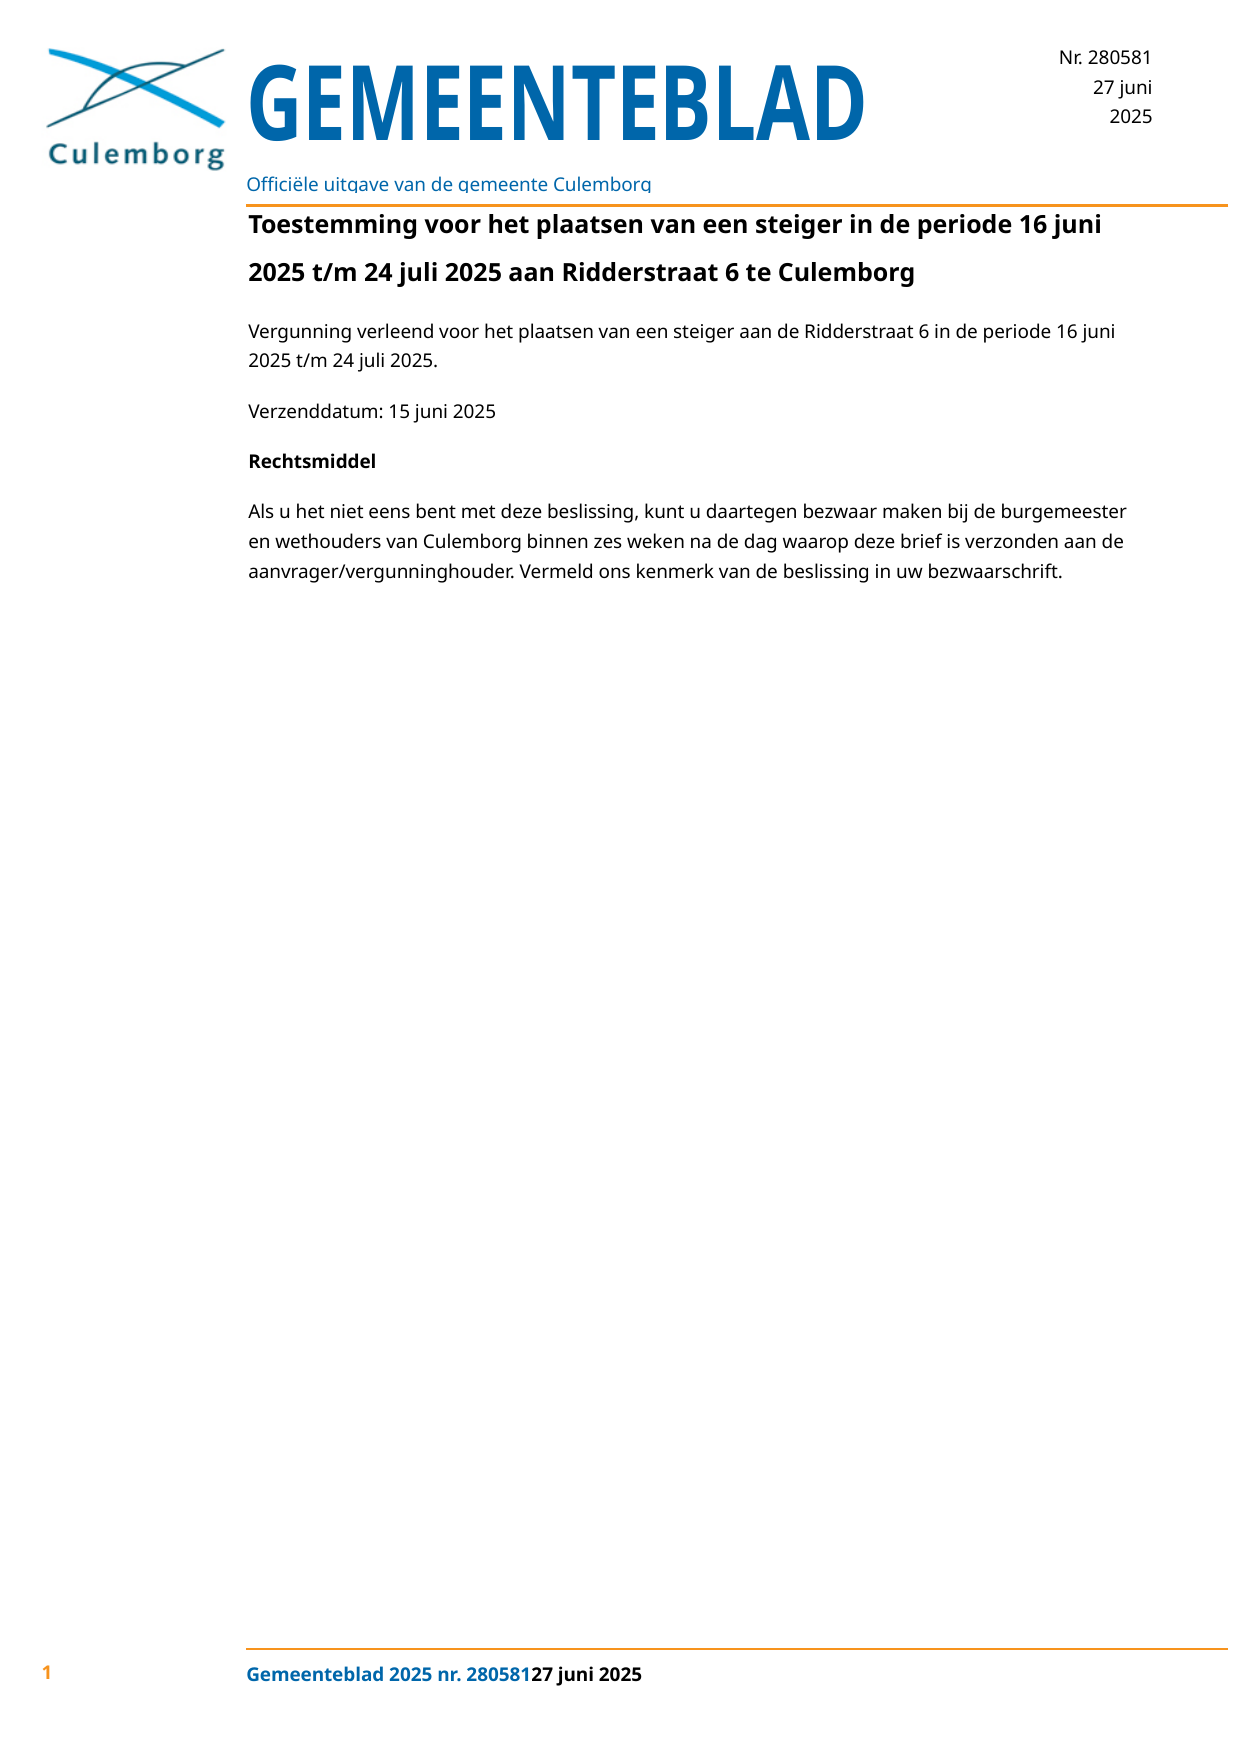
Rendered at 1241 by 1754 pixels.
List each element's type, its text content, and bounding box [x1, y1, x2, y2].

text Toestemming voor het plaatsen van een steiger in de periode 16 juni 2025 t/m 24 juli 2025 aan Ridderstraat 6 te Culemborg [248, 207, 1152, 288]
text Rechtsmiddel [248, 448, 1152, 474]
text Verzenddatum: 15 juni 2025 [248, 398, 1152, 424]
text Als u het niet eens bent met deze beslissing, kunt u daartegen bezwaar maken bij de burgemeester en wethouders van Culemborg binnen zes weken na de dag waarop deze brief is verzonden aan de aanvrager/vergunninghouder. Vermeld ons kenmerk van de beslissing in uw bezwaarschrift. [248, 499, 1152, 584]
text Vergunning verleend voor het plaatsen van een steiger aan de Ridderstraat 6 in de periode 16 juni 2025 t/m 24 juli 2025. [248, 318, 1152, 373]
picture [41, 47, 231, 172]
